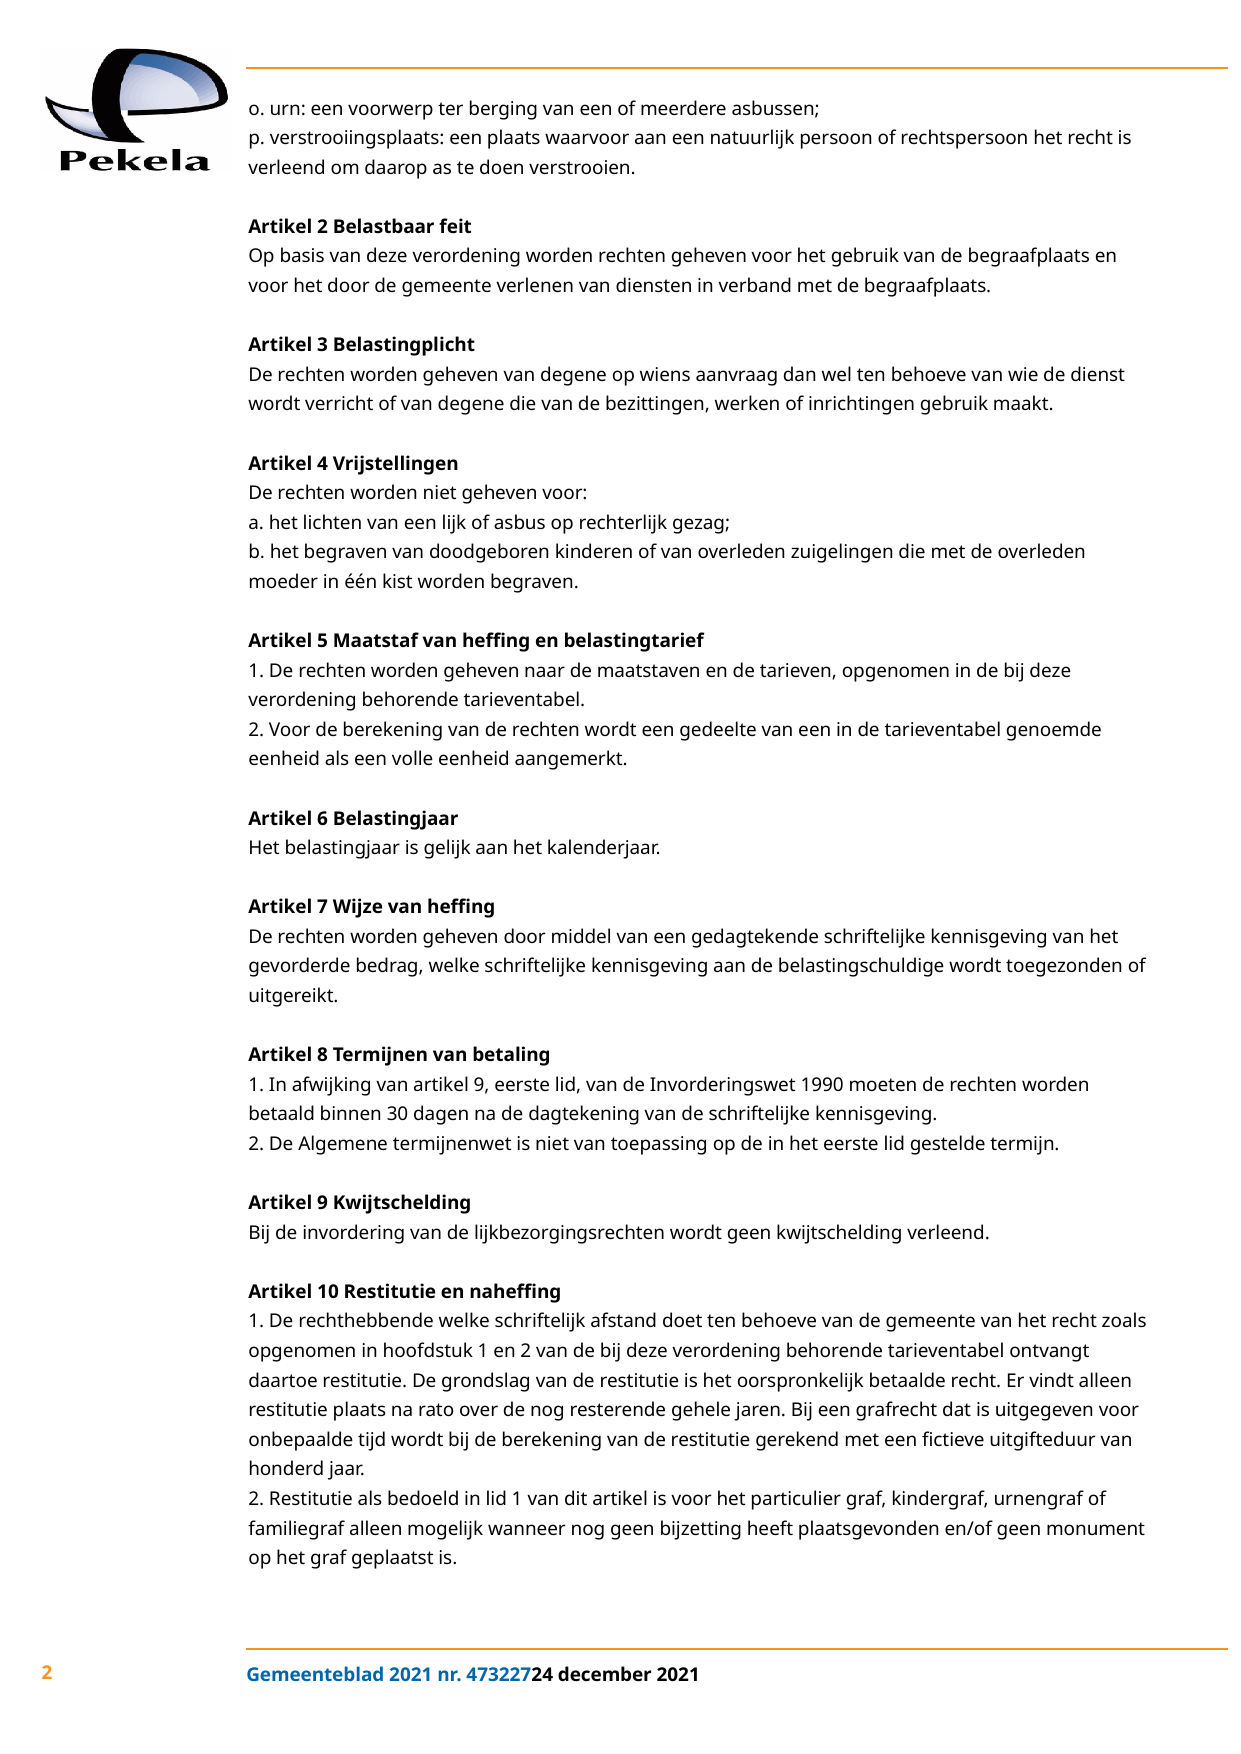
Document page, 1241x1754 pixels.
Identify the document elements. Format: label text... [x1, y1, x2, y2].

text Artikel 2 Belastbaar feit [248, 213, 1152, 239]
text De rechten worden geheven van degene op wiens aanvraag dan wel ten behoeve van wie de dienst wordt verricht of van degene die van de bezittingen, werken of inrichtingen gebruik maakt. [248, 361, 1152, 416]
picture [41, 47, 231, 172]
text 2. De Algemene termijnenwet is niet van toepassing op de in het eerste lid gestelde termijn. [248, 1130, 1152, 1156]
text Artikel 8 Termijnen van betaling [248, 1041, 1152, 1067]
text Artikel 10 Restitutie en naheffing [248, 1278, 1152, 1304]
text 1. De rechten worden geheven naar de maatstaven en de tarieven, opgenomen in de bij deze verordening behorende tarieventabel. [248, 657, 1152, 712]
text 2. Voor de berekening van de rechten wordt een gedeelte van een in de tarieventabel genoemde eenheid als een volle eenheid aangemerkt. [248, 716, 1152, 771]
text b. het begraven van doodgeboren kinderen of van overleden zuigelingen die met de overleden moeder in één kist worden begraven. [248, 538, 1152, 594]
text Artikel 7 Wijze van heffing [248, 893, 1152, 919]
text p. verstrooiingsplaats: een plaats waarvoor aan een natuurlijk persoon of rechtspersoon het recht is verleend om daarop as te doen verstrooien. [248, 124, 1152, 180]
text Artikel 5 Maatstaf van heffing en belastingtarief [248, 627, 1152, 653]
text Bij de invordering van de lijkbezorgingsrechten wordt geen kwijtschelding verleend. [248, 1219, 1152, 1245]
text o. urn: een voorwerp ter berging van een of meerdere asbussen; [248, 95, 1152, 121]
text 2. Restitutie als bedoeld in lid 1 van dit artikel is voor het particulier graf, kindergraf, urnengraf of familiegraf alleen mogelijk wanneer nog geen bijzetting heeft plaatsgevonden en/of geen monument op het graf geplaatst is. [248, 1485, 1152, 1570]
text Artikel 9 Kwijtschelding [248, 1189, 1152, 1215]
text Artikel 4 Vrijstellingen [248, 450, 1152, 476]
text Het belastingjaar is gelijk aan het kalenderjaar. [248, 834, 1152, 860]
text 1. In afwijking van artikel 9, eerste lid, van de Invorderingswet 1990 moeten de rechten worden betaald binnen 30 dagen na de dagtekening van de schriftelijke kennisgeving. [248, 1071, 1152, 1126]
text Artikel 6 Belastingjaar [248, 805, 1152, 831]
text Artikel 3 Belastingplicht [248, 331, 1152, 357]
text De rechten worden geheven door middel van een gedagtekende schriftelijke kennisgeving van het gevorderde bedrag, welke schriftelijke kennisgeving aan de belastingschuldige wordt toegezonden of uitgereikt. [248, 923, 1152, 1008]
text 1. De rechthebbende welke schriftelijk afstand doet ten behoeve van de gemeente van het recht zoals opgenomen in hoofdstuk 1 en 2 van de bij deze verordening behorende tarieventabel ontvangt daartoe restitutie. De grondslag van de restitutie is het oorspronkelijk betaalde recht. Er vindt alleen restitutie plaats na rato over de nog resterende gehele jaren. Bij een grafrecht dat is uitgegeven voor onbepaalde tijd wordt bij de berekening van de restitutie gerekend met een fictieve uitgifteduur van honderd jaar. [248, 1308, 1152, 1481]
text Op basis van deze verordening worden rechten geheven voor het gebruik van de begraafplaats en voor het door de gemeente verlenen van diensten in verband met de begraafplaats. [248, 243, 1152, 298]
text a. het lichten van een lijk of asbus op rechterlijk gezag; [248, 509, 1152, 535]
text De rechten worden niet geheven voor: [248, 479, 1152, 505]
